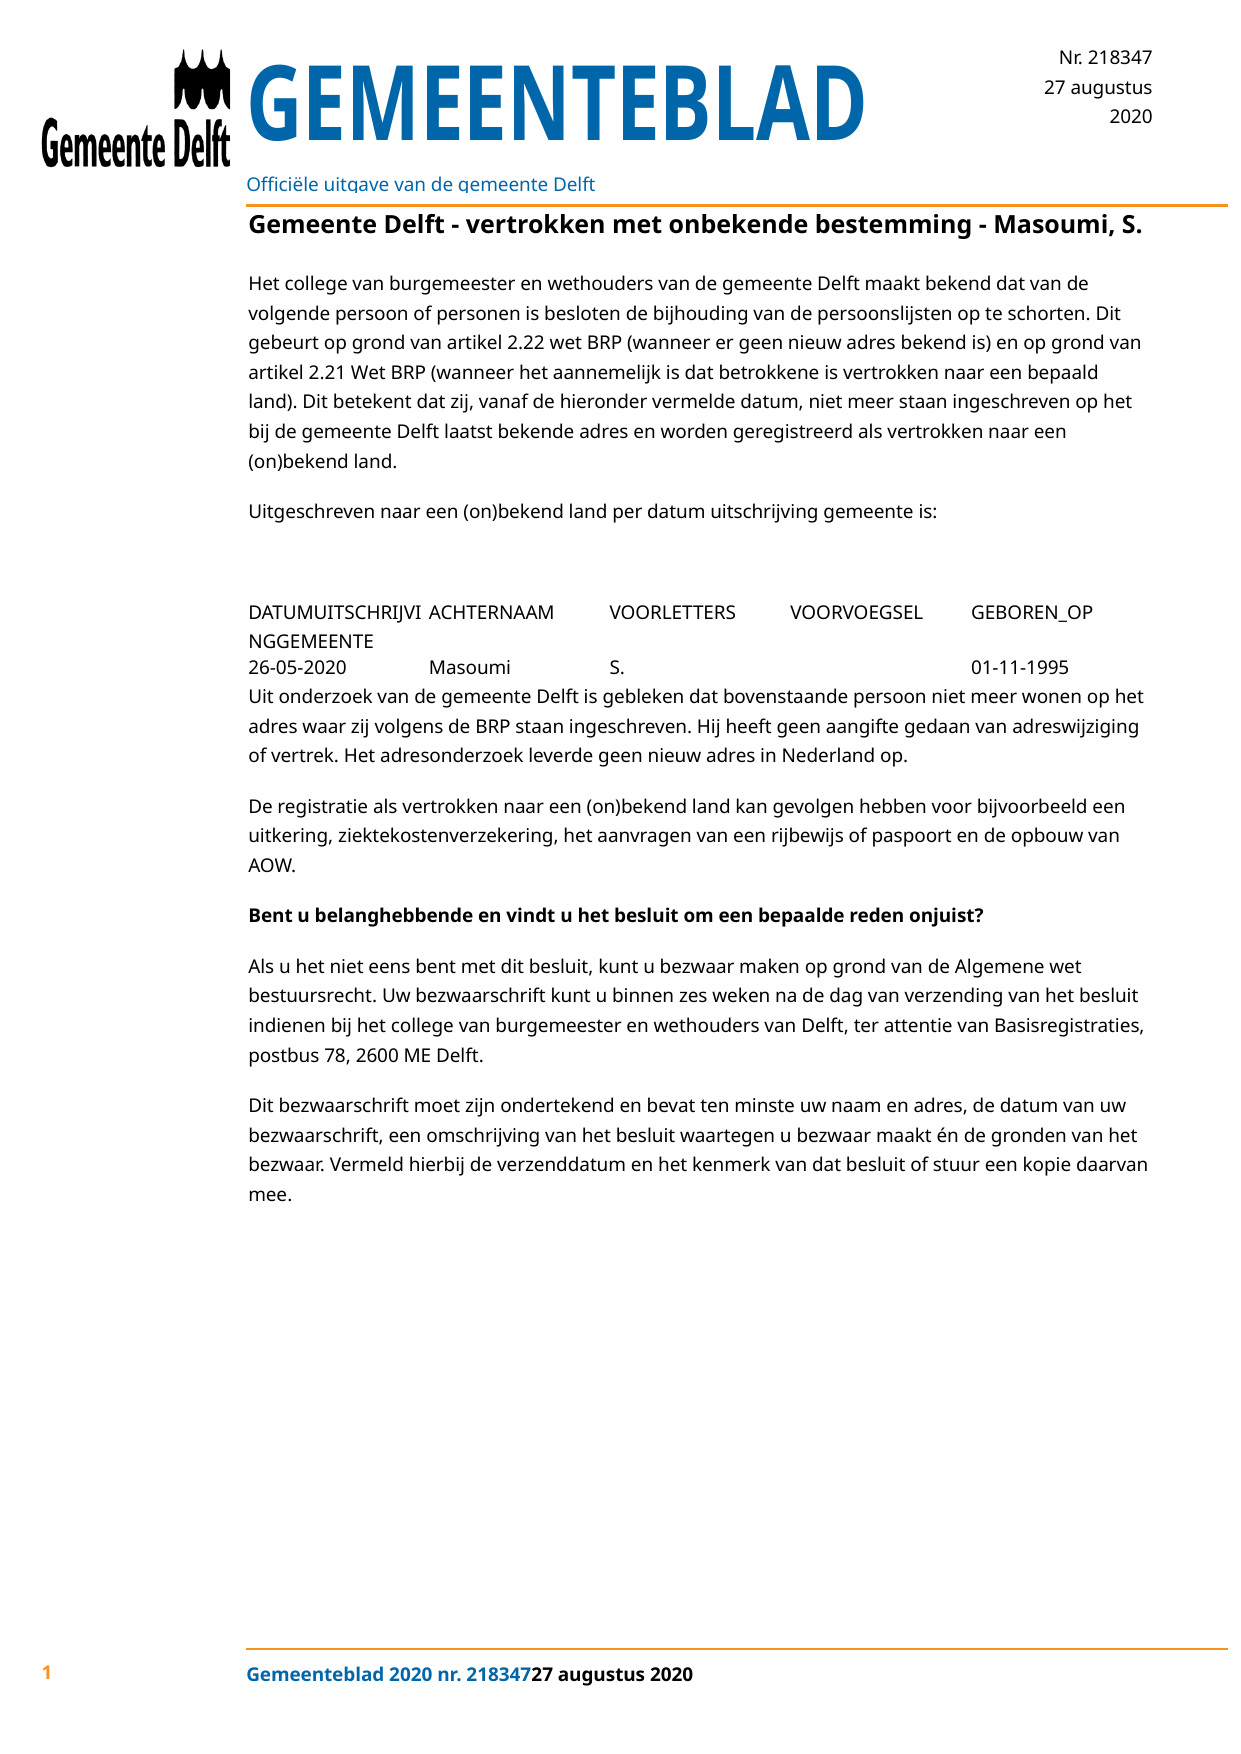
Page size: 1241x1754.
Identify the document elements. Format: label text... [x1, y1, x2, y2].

text Bent u belanghebbende en vindt u het besluit om een bepaalde reden onjuist? [248, 903, 1152, 928]
text Dit bezwaarschrift moet zijn ondertekend en bevat ten minste uw naam en adres, de datum van uw bezwaarschrift, een omschrijving van het besluit waartegen u bezwaar maakt én de gronden van het bezwaar. Vermeld hierbij de verzenddatum en het kenmerk van dat besluit of stuur een kopie daarvan mee. [248, 1092, 1152, 1207]
table_cell 01-11-1995 [971, 655, 1152, 680]
table_cell S. [609, 655, 790, 680]
picture [41, 47, 231, 172]
text Als u het niet eens bent met dit besluit, kunt u bezwaar maken op grond van de Algemene wet bestuursrecht. Uw bezwaarschrift kunt u binnen zes weken na de dag van verzending van het besluit indienen bij het college van burgemeester en wethouders van Delft, ter attentie van Basisregistraties, postbus 78, 2600 ME Delft. [248, 953, 1152, 1067]
table_cell [790, 655, 971, 680]
text Uitgeschreven naar een (on)bekend land per datum uitschrijving gemeente is: [248, 498, 1152, 524]
text De registratie als vertrokken naar een (on)bekend land kan gevolgen hebben voor bijvoorbeeld een uitkering, ziektekostenverzekering, het aanvragen van een rijbewijs of paspoort en de opbouw van AOW. [248, 793, 1152, 878]
text Uit onderzoek van de gemeente Delft is gebleken dat bovenstaande persoon niet meer wonen op het adres waar zij volgens de BRP staan ingeschreven. Hij heeft geen aangifte gedaan van adreswijziging of vertrek. Het adresonderzoek leverde geen nieuw adres in Nederland op. [248, 683, 1152, 768]
table_header VOORLETTERS [609, 599, 790, 654]
table_header DATUMUITSCHRIJVINGGEMEENTE [248, 599, 429, 654]
table_cell 26-05-2020 [248, 655, 429, 680]
table_header ACHTERNAAM [429, 599, 609, 654]
table_header GEBOREN_OP [971, 599, 1152, 654]
text Het college van burgemeester en wethouders van de gemeente Delft maakt bekend dat van de volgende persoon of personen is besloten de bijhouding van de persoonslijsten op te schorten. Dit gebeurt op grond van artikel 2.22 wet BRP (wanneer er geen nieuw adres bekend is) en op grond van artikel 2.21 Wet BRP (wanneer het aannemelijk is dat betrokkene is vertrokken naar een bepaald land). Dit betekent dat zij, vanaf de hieronder vermelde datum, niet meer staan ingeschreven op het bij de gemeente Delft laatst bekende adres en worden geregistreerd als vertrokken naar een (on)bekend land. [248, 270, 1152, 473]
table_cell Masoumi [429, 655, 609, 680]
table_header VOORVOEGSEL [790, 599, 971, 654]
text Gemeente Delft - vertrokken met onbekende bestemming - Masoumi, S. [248, 207, 1152, 241]
